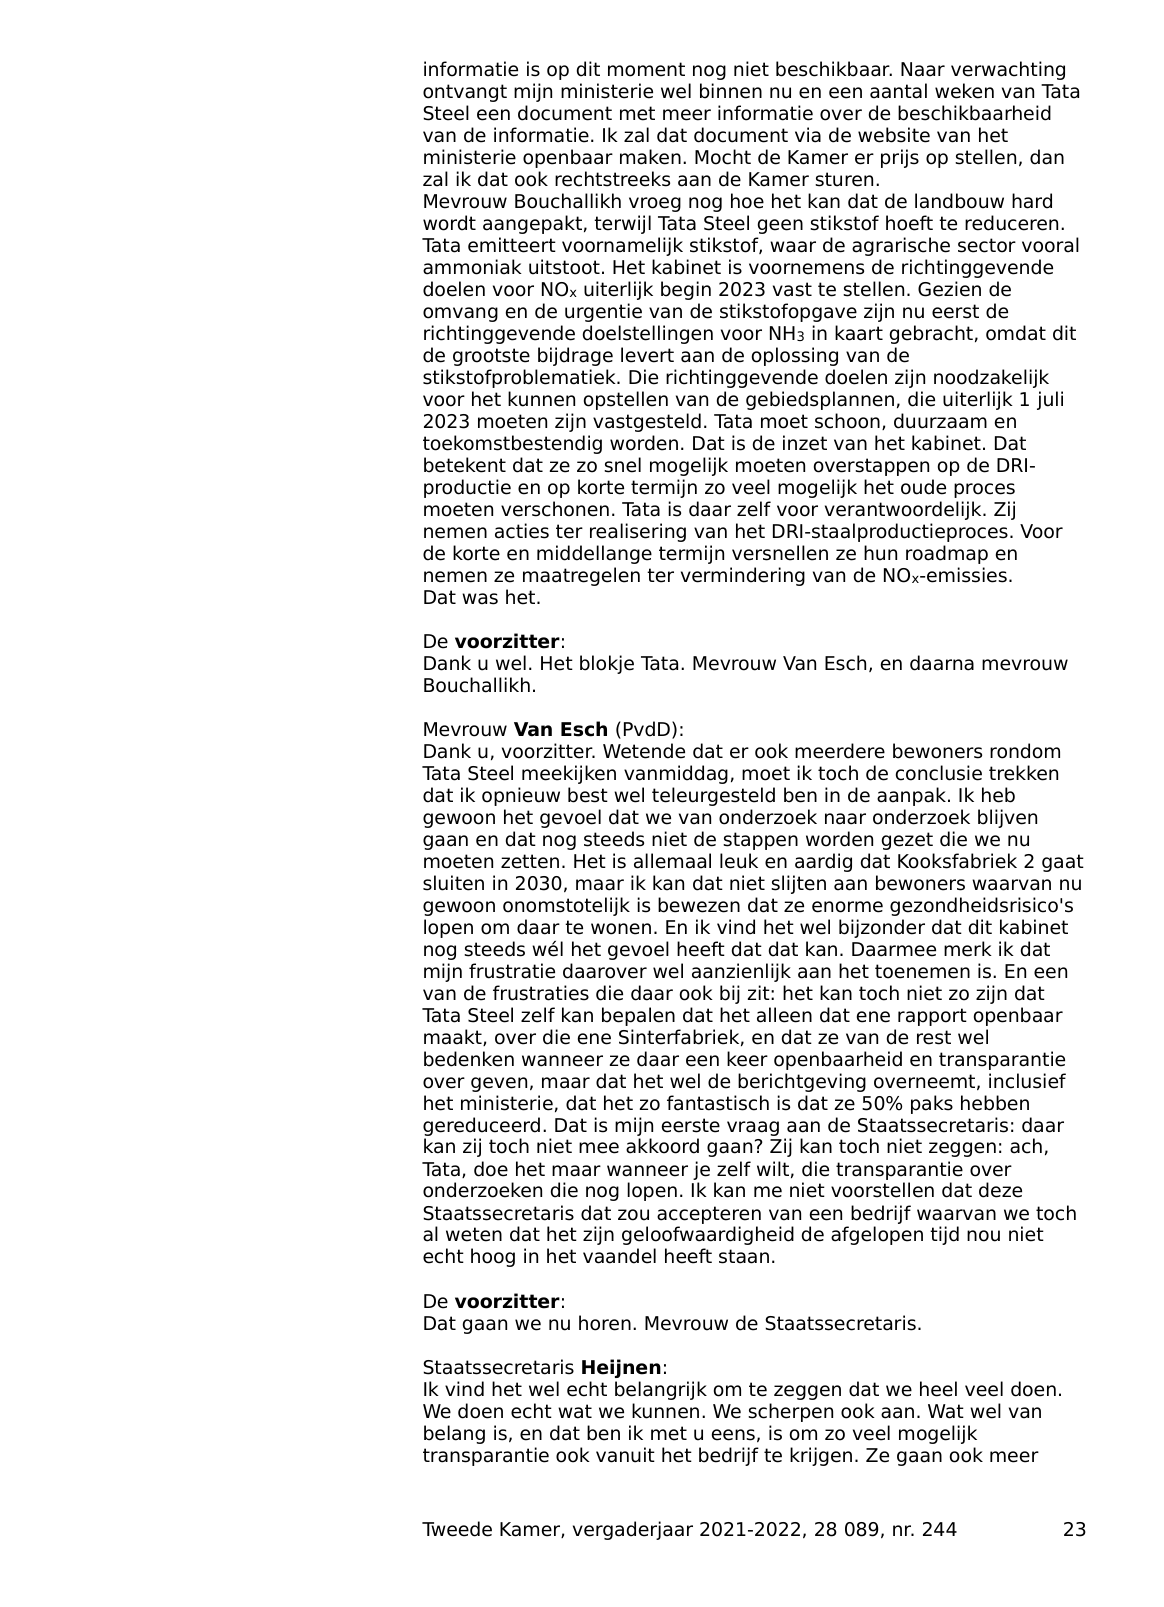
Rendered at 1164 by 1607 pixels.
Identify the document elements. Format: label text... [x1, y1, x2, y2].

text informatie is op dit moment nog niet beschikbaar. Naar verwachting ontvangt mijn ministerie wel binnen nu en een aantal weken van Tata Steel een document met meer informatie over de beschikbaarheid van de informatie. Ik zal dat document via de website van het ministerie openbaar maken. Mocht de Kamer er prijs op stellen, dan zal ik dat ook rechtstreeks aan de Kamer sturen. [422, 59, 1087, 191]
text Staatssecretaris Heijnen: [422, 1357, 1087, 1379]
text De voorzitter: [422, 1291, 1087, 1312]
text De voorzitter: [422, 631, 1087, 653]
text Ik vind het wel echt belangrijk om te zeggen dat we heel veel doen. We doen echt wat we kunnen. We scherpen ook aan. Wat wel van belang is, en dat ben ik met u eens, is om zo veel mogelijk transparantie ook vanuit het bedrijf te krijgen. Ze gaan ook meer [422, 1379, 1087, 1467]
text Dank u wel. Het blokje Tata. Mevrouw Van Esch, en daarna mevrouw Bouchallikh. [422, 653, 1087, 697]
text Dank u, voorzitter. Wetende dat er ook meerdere bewoners rondom Tata Steel meekijken vanmiddag, moet ik toch de conclusie trekken dat ik opnieuw best wel teleurgesteld ben in de aanpak. Ik heb gewoon het gevoel dat we van onderzoek naar onderzoek blijven gaan en dat nog steeds niet de stappen worden gezet die we nu moeten zetten. Het is allemaal leuk en aardig dat Kooksfabriek 2 gaat sluiten in 2030, maar ik kan dat niet slijten aan bewoners waarvan nu gewoon onomstotelijk is bewezen dat ze enorme gezondheidsrisico's lopen om daar te wonen. En ik vind het wel bijzonder dat dit kabinet nog steeds wél het gevoel heeft dat dat kan. Daarmee merk ik dat mijn frustratie daarover wel aanzienlijk aan het toenemen is. En een van de frustraties die daar ook bij zit: het kan toch niet zo zijn dat Tata Steel zelf kan bepalen dat het alleen dat ene rapport openbaar maakt, over die ene Sinterfabriek, en dat ze van de rest wel bedenken wanneer ze daar een keer openbaarheid en transparantie over geven, maar dat het wel de berichtgeving overneemt, inclusief het ministerie, dat het zo fantastisch is dat ze 50% paks hebben gereduceerd. Dat is mijn eerste vraag aan de Staatssecretaris: daar kan zij toch niet mee akkoord gaan? Zij kan toch niet zeggen: ach, Tata, doe het maar wanneer je zelf wilt, die transparantie over onderzoeken die nog lopen. Ik kan me niet voorstellen dat deze Staatssecretaris dat zou accepteren van een bedrijf waarvan we toch al weten dat het zijn geloofwaardigheid de afgelopen tijd nou niet echt hoog in het vaandel heeft staan. [422, 741, 1087, 1268]
text Dat was het. [422, 587, 1087, 608]
text Dat gaan we nu horen. Mevrouw de Staatssecretaris. [422, 1312, 1087, 1334]
text Mevrouw Bouchallikh vroeg nog hoe het kan dat de landbouw hard wordt aangepakt, terwijl Tata Steel geen stikstof hoeft te reduceren. Tata emitteert voornamelijk stikstof, waar de agrarische sector vooral ammoniak uitstoot. Het kabinet is voornemens de richtinggevende doelen voor NOx uiterlijk begin 2023 vast te stellen. Gezien de omvang en de urgentie van de stikstofopgave zijn nu eerst de richtinggevende doelstellingen voor NH3 in kaart gebracht, omdat dit de grootste bijdrage levert aan de oplossing van de stikstofproblematiek. Die richtinggevende doelen zijn noodzakelijk voor het kunnen opstellen van de gebiedsplannen, die uiterlijk 1 juli 2023 moeten zijn vastgesteld. Tata moet schoon, duurzaam en toekomstbestendig worden. Dat is de inzet van het kabinet. Dat betekent dat ze zo snel mogelijk moeten overstappen op de DRI-productie en op korte termijn zo veel mogelijk het oude proces moeten verschonen. Tata is daar zelf voor verantwoordelijk. Zij nemen acties ter realisering van het DRI-staalproductieproces. Voor de korte en middellange termijn versnellen ze hun roadmap en nemen ze maatregelen ter vermindering van de NOx-emissies. [422, 191, 1087, 587]
text Mevrouw Van Esch (PvdD): [422, 719, 1087, 741]
